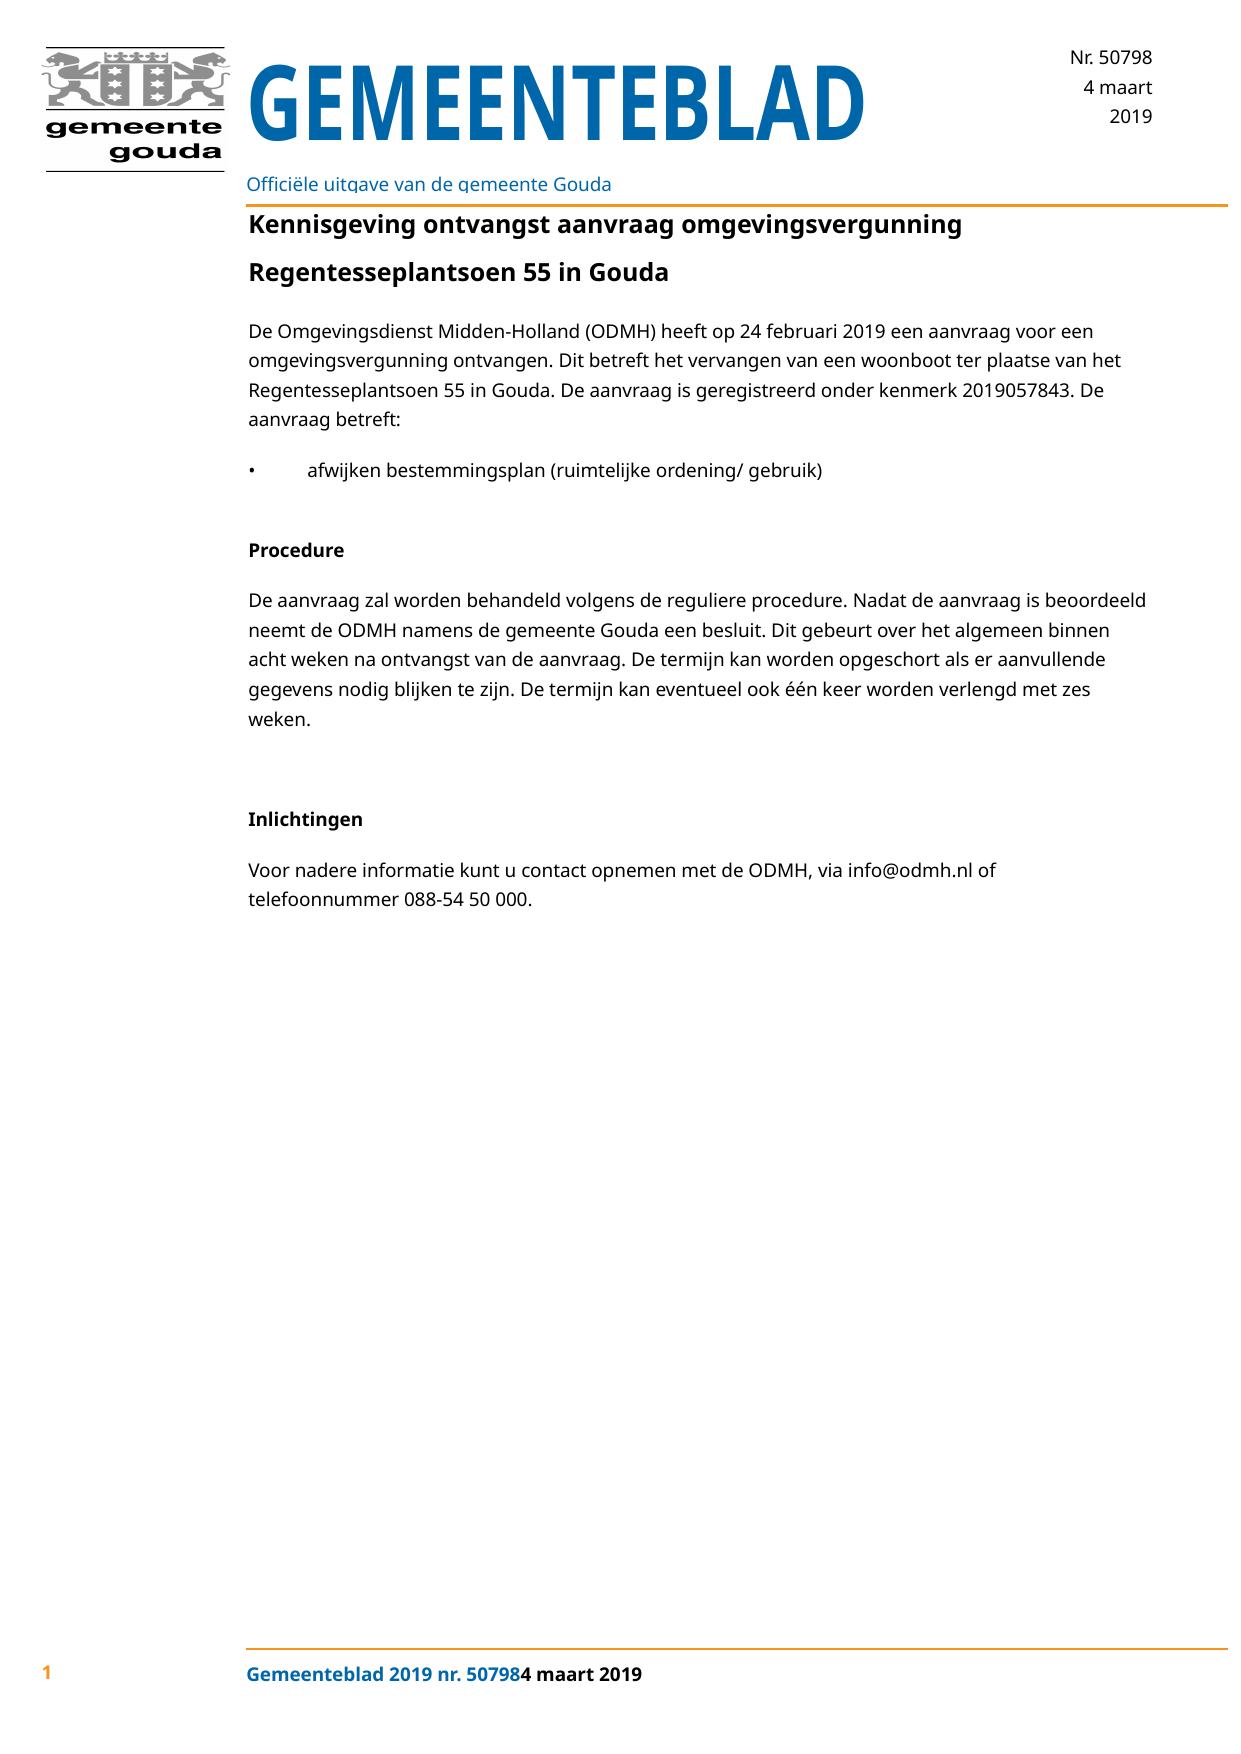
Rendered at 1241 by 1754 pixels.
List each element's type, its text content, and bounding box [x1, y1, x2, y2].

text Kennisgeving ontvangst aanvraag omgevingsvergunning Regentesseplantsoen 55 in Gouda [248, 207, 1152, 288]
text Inlichtingen [248, 807, 1152, 832]
text Procedure [248, 537, 1152, 563]
list afwijken bestemmingsplan (ruimtelijke ordening/ gebruik) [248, 457, 1152, 483]
picture [41, 47, 231, 172]
text De Omgevingsdienst Midden-Holland (ODMH) heeft op 24 februari 2019 een aanvraag voor een omgevingsvergunning ontvangen. Dit betreft het vervangen van een woonboot ter plaatse van het Regentesseplantsoen 55 in Gouda. De aanvraag is geregistreerd onder kenmerk 2019057843. De aanvraag betreft: [248, 318, 1152, 432]
text Voor nadere informatie kunt u contact opnemen met de ODMH, via info@odmh.nl of telefoonnummer 088-54 50 000. [248, 857, 1152, 912]
text De aanvraag zal worden behandeld volgens de reguliere procedure. Nadat de aanvraag is beoordeeld neemt de ODMH namens de gemeente Gouda een besluit. Dit gebeurt over het algemeen binnen acht weken na ontvangst van de aanvraag. De termijn kan worden opgeschort als er aanvullende gegevens nodig blijken te zijn. De termijn kan eventueel ook één keer worden verlengd met zes weken. [248, 587, 1152, 732]
